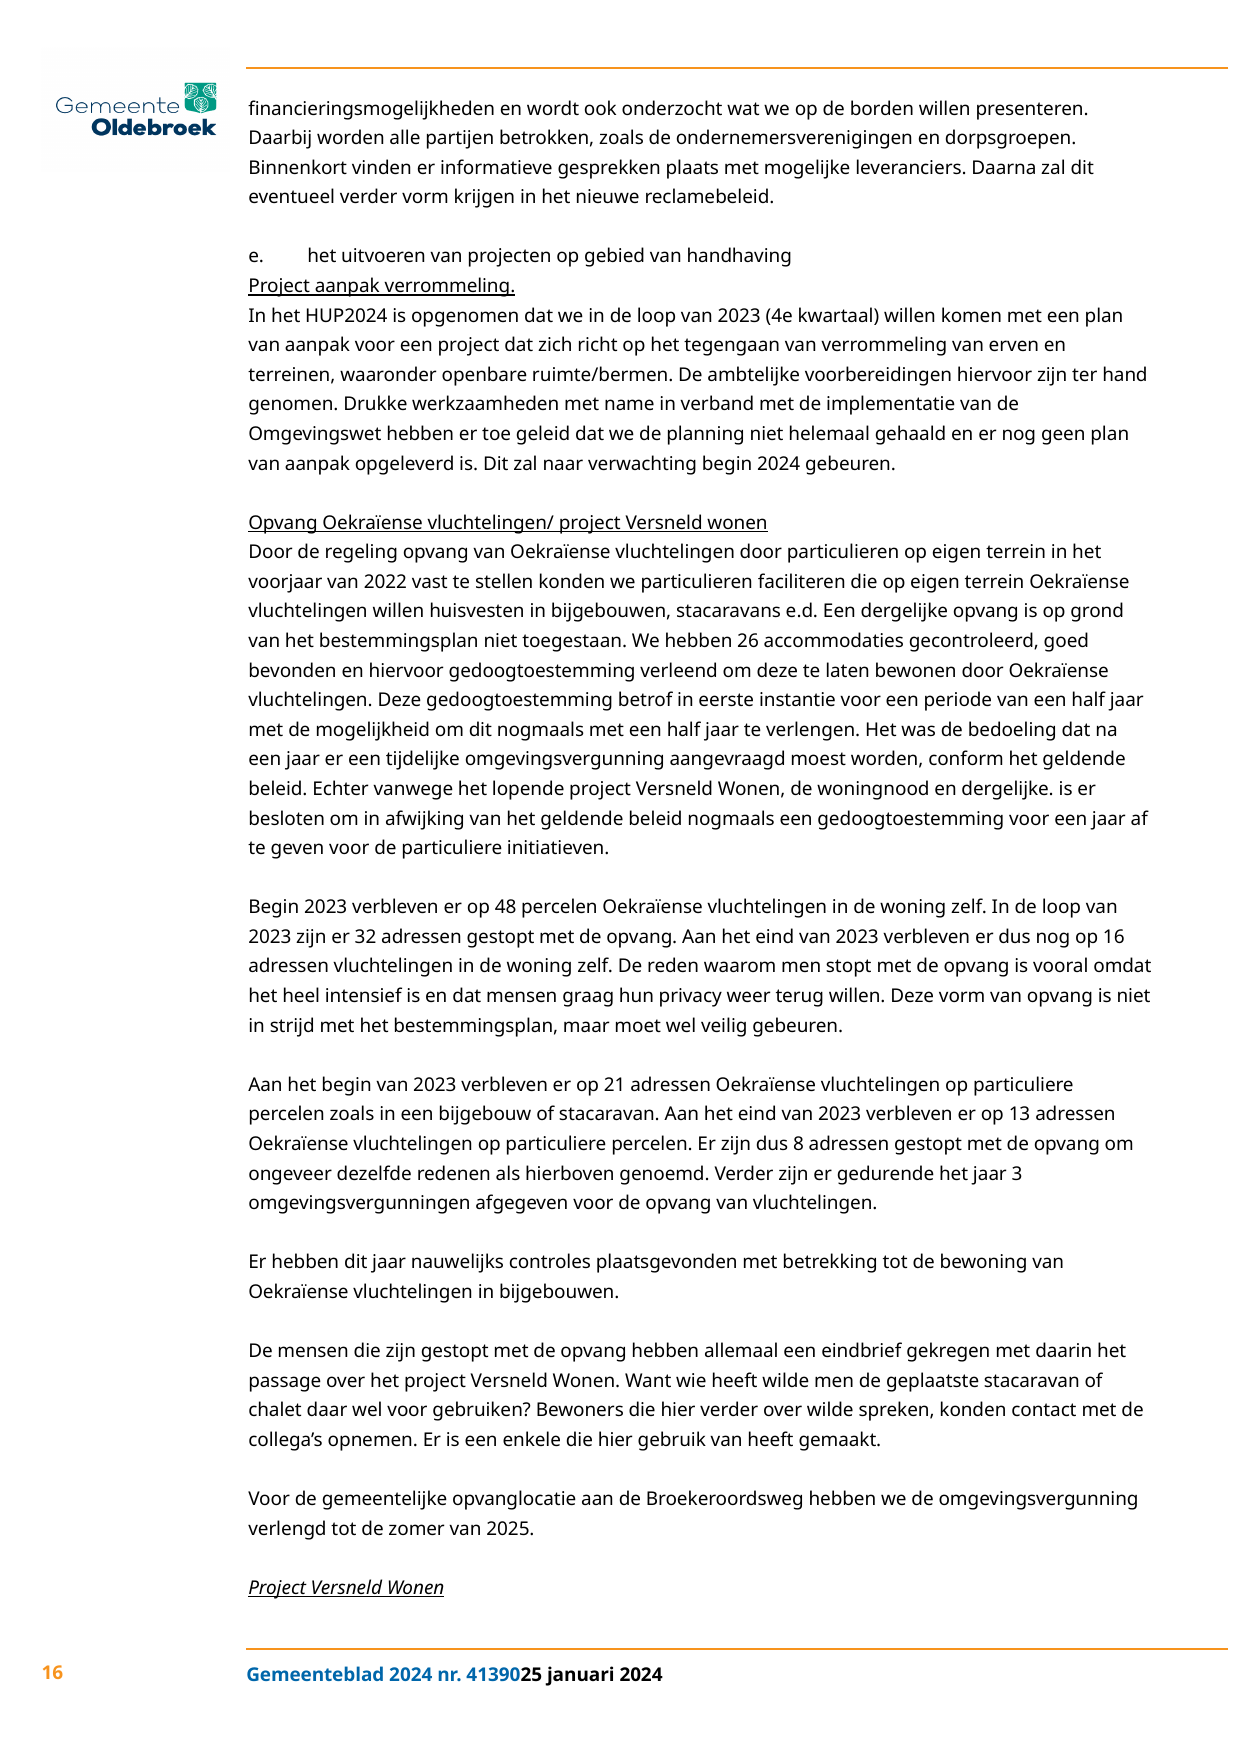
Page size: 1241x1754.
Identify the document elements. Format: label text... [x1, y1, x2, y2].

text Aan het begin van 2023 verbleven er op 21 adressen Oekraïense vluchtelingen op particuliere percelen zoals in een bijgebouw of stacaravan. Aan het eind van 2023 verbleven er op 13 adressen Oekraïense vluchtelingen op particuliere percelen. Er zijn dus 8 adressen gestopt met de opvang om ongeveer dezelfde redenen als hierboven genoemd. Verder zijn er gedurende het jaar 3 omgevingsvergunningen afgegeven voor de opvang van vluchtelingen. [248, 1071, 1152, 1215]
text Opvang Oekraïense vluchtelingen/ project Versneld wonen [248, 509, 1152, 535]
picture [41, 47, 231, 172]
text Door de regeling opvang van Oekraïense vluchtelingen door particulieren op eigen terrein in het voorjaar van 2022 vast te stellen konden we particulieren faciliteren die op eigen terrein Oekraïense vluchtelingen willen huisvesten in bijgebouwen, stacaravans e.d. Een dergelijke opvang is op grond van het bestemmingsplan niet toegestaan. We hebben 26 accommodaties gecontroleerd, goed bevonden en hiervoor gedoogtoestemming verleend om deze te laten bewonen door Oekraïense vluchtelingen. Deze gedoogtoestemming betrof in eerste instantie voor een periode van een half jaar met de mogelijkheid om dit nogmaals met een half jaar te verlengen. Het was de bedoeling dat na een jaar er een tijdelijke omgevingsvergunning aangevraagd moest worden, conform het geldende beleid. Echter vanwege het lopende project Versneld Wonen, de woningnood en dergelijke. is er besloten om in afwijking van het geldende beleid nogmaals een gedoogtoestemming voor een jaar af te geven voor de particuliere initiatieven. [248, 538, 1152, 860]
text In het HUP2024 is opgenomen dat we in de loop van 2023 (4e kwartaal) willen komen met een plan van aanpak voor een project dat zich richt op het tegengaan van verrommeling van erven en terreinen, waaronder openbare ruimte/bermen. De ambtelijke voorbereidingen hiervoor zijn ter hand genomen. Drukke werkzaamheden met name in verband met de implementatie van de Omgevingswet hebben er toe geleid dat we de planning niet helemaal gehaald en er nog geen plan van aanpak opgeleverd is. Dit zal naar verwachting begin 2024 gebeuren. [248, 302, 1152, 476]
text Project aanpak verrommeling. [248, 272, 1152, 298]
text De mensen die zijn gestopt met de opvang hebben allemaal een eindbrief gekregen met daarin het passage over het project Versneld Wonen. Want wie heeft wilde men de geplaatste stacaravan of chalet daar wel voor gebruiken? Bewoners die hier verder over wilde spreken, konden contact met de collega’s opnemen. Er is een enkele die hier gebruik van heeft gemaakt. [248, 1337, 1152, 1452]
text Begin 2023 verbleven er op 48 percelen Oekraïense vluchtelingen in de woning zelf. In de loop van 2023 zijn er 32 adressen gestopt met de opvang. Aan het eind van 2023 verbleven er dus nog op 16 adressen vluchtelingen in de woning zelf. De reden waarom men stopt met de opvang is vooral omdat het heel intensief is en dat mensen graag hun privacy weer terug willen. Deze vorm van opvang is niet in strijd met het bestemmingsplan, maar moet wel veilig gebeuren. [248, 893, 1152, 1038]
text financieringsmogelijkheden en wordt ook onderzocht wat we op de borden willen presenteren. Daarbij worden alle partijen betrokken, zoals de ondernemersverenigingen en dorpsgroepen. Binnenkort vinden er informatieve gesprekken plaats met mogelijke leveranciers. Daarna zal dit eventueel verder vorm krijgen in het nieuwe reclamebeleid. [248, 95, 1152, 209]
list het uitvoeren van projecten op gebied van handhaving [248, 243, 1152, 268]
text Voor de gemeentelijke opvanglocatie aan de Broekeroordsweg hebben we de omgevingsvergunning verlengd tot de zomer van 2025. [248, 1485, 1152, 1541]
text Er hebben dit jaar nauwelijks controles plaatsgevonden met betrekking tot de bewoning van Oekraïense vluchtelingen in bijgebouwen. [248, 1248, 1152, 1304]
text Project Versneld Wonen [248, 1574, 1152, 1600]
